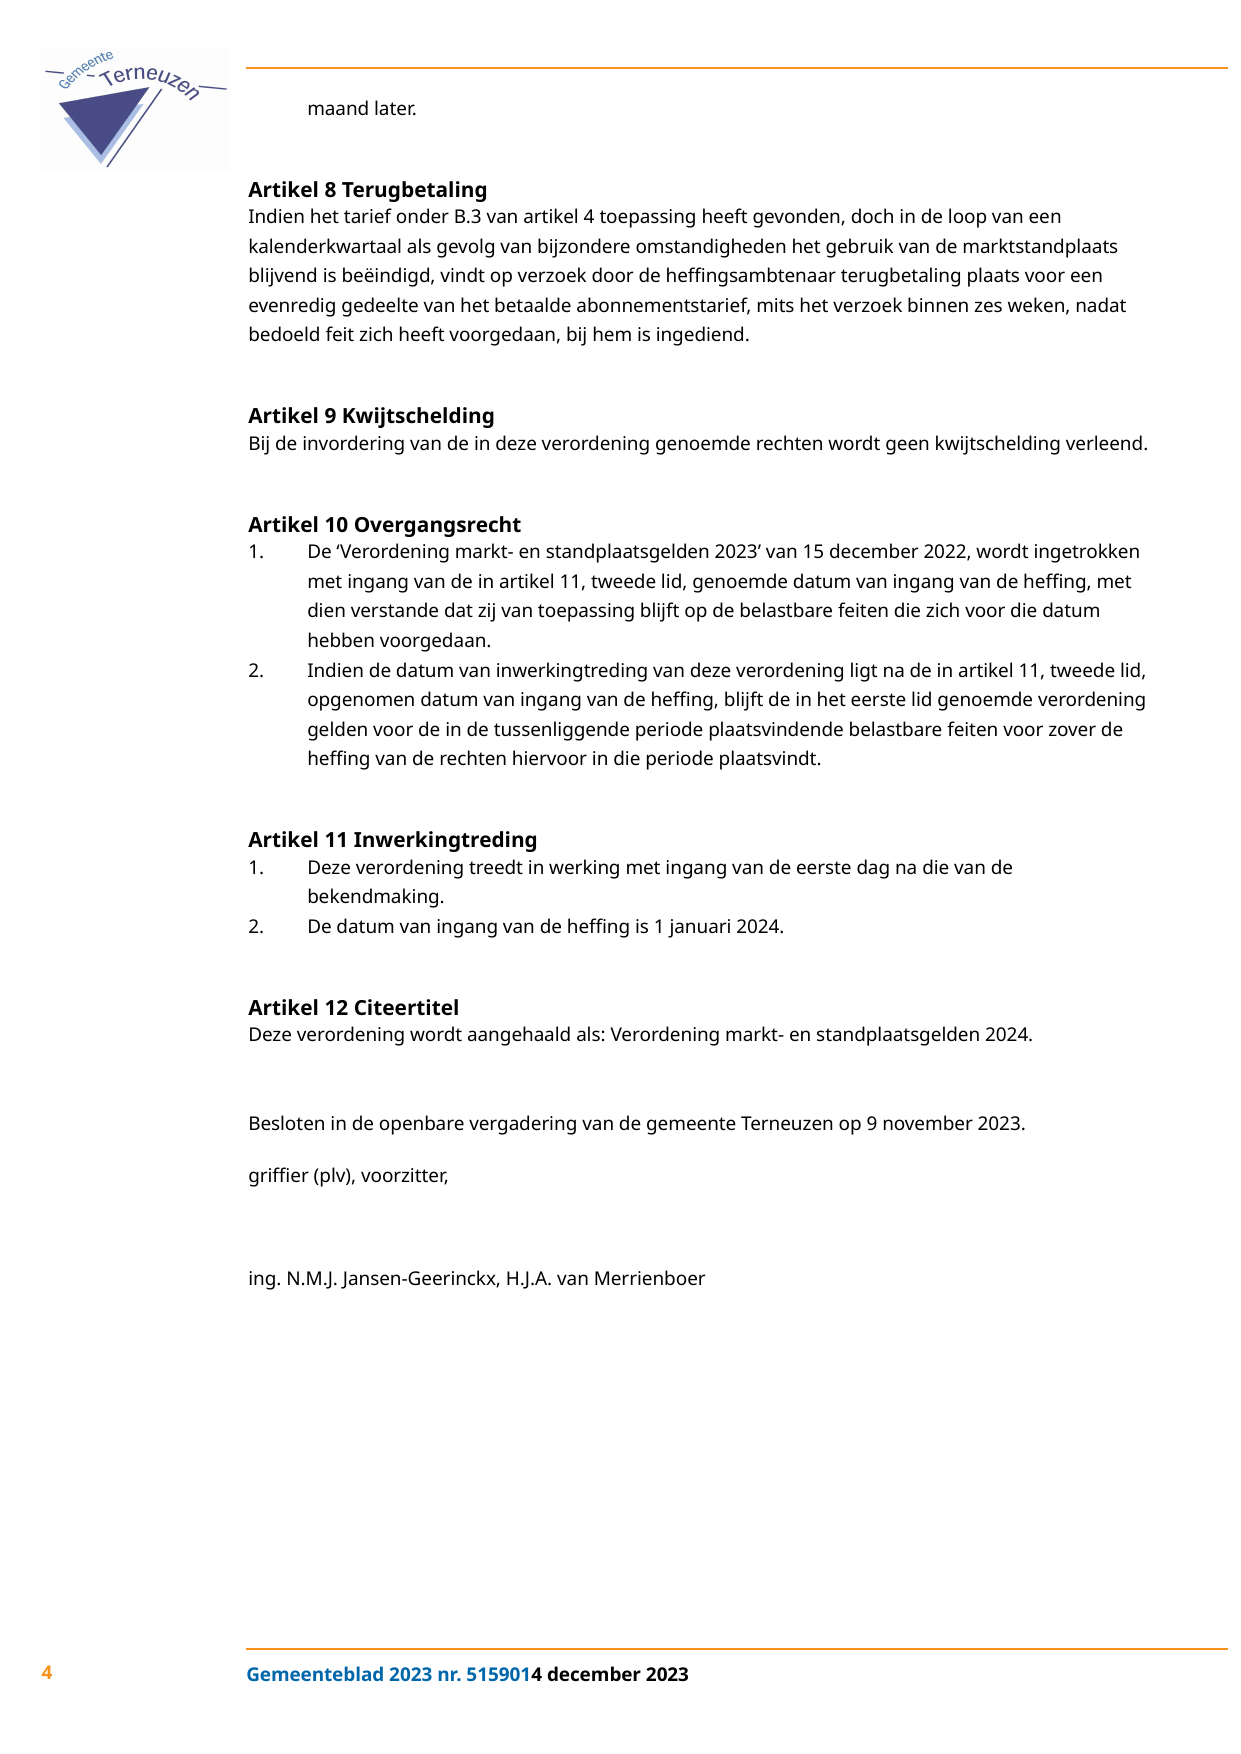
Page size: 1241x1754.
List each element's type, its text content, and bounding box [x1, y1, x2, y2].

list De ‘Verordening markt- en standplaatsgelden 2023’ van 15 december 2022, wordt ingetrokken met ingang van de in artikel 11, tweede lid, genoemde datum van ingang van de heffing, met dien verstande dat zij van toepassing blijft op de belastbare feiten die zich voor die datum hebben voorgedaan. [248, 538, 1152, 653]
text griffier (plv), voorzitter, [248, 1162, 1152, 1187]
text Besloten in de openbare vergadering van de gemeente Terneuzen op 9 november 2023. [248, 1110, 1152, 1136]
list maand later. [248, 95, 1152, 121]
text Artikel 12 Citeertitel [248, 993, 1152, 1022]
list De datum van ingang van de heffing is 1 januari 2024. [248, 913, 1152, 939]
list Indien de datum van inwerkingtreding van deze verordening ligt na de in artikel 11, tweede lid, opgenomen datum van ingang van de heffing, blijft de in het eerste lid genoemde verordening gelden voor de in de tussenliggende periode plaatsvindende belastbare feiten voor zover de heffing van de rechten hiervoor in die periode plaatsvindt. [248, 657, 1152, 771]
text Artikel 8 Terugbetaling [248, 175, 1152, 203]
text Artikel 10 Overgangsrecht [248, 510, 1152, 538]
text Bij de invordering van de in deze verordening genoemde rechten wordt geen kwijtschelding verleend. [248, 430, 1152, 456]
text Indien het tarief onder B.3 van artikel 4 toepassing heeft gevonden, doch in de loop van een kalenderkwartaal als gevolg van bijzondere omstandigheden het gebruik van de marktstandplaats blijvend is beëindigd, vindt op verzoek door de heffingsambtenaar terugbetaling plaats voor een evenredig gedeelte van het betaalde abonnementstarief, mits het verzoek binnen zes weken, nadat bedoeld feit zich heeft voorgedaan, bij hem is ingediend. [248, 203, 1152, 347]
text Deze verordening wordt aangehaald als: Verordening markt- en standplaatsgelden 2024. [248, 1022, 1152, 1047]
text Artikel 9 Kwijtschelding [248, 402, 1152, 430]
text Artikel 11 Inwerkingtreding [248, 826, 1152, 854]
text ing. N.M.J. Jansen-Geerinckx, H.J.A. van Merrienboer [248, 1265, 1152, 1290]
list Deze verordening treedt in werking met ingang van de eerste dag na die van de bekendmaking. [248, 854, 1152, 909]
picture [41, 47, 231, 172]
